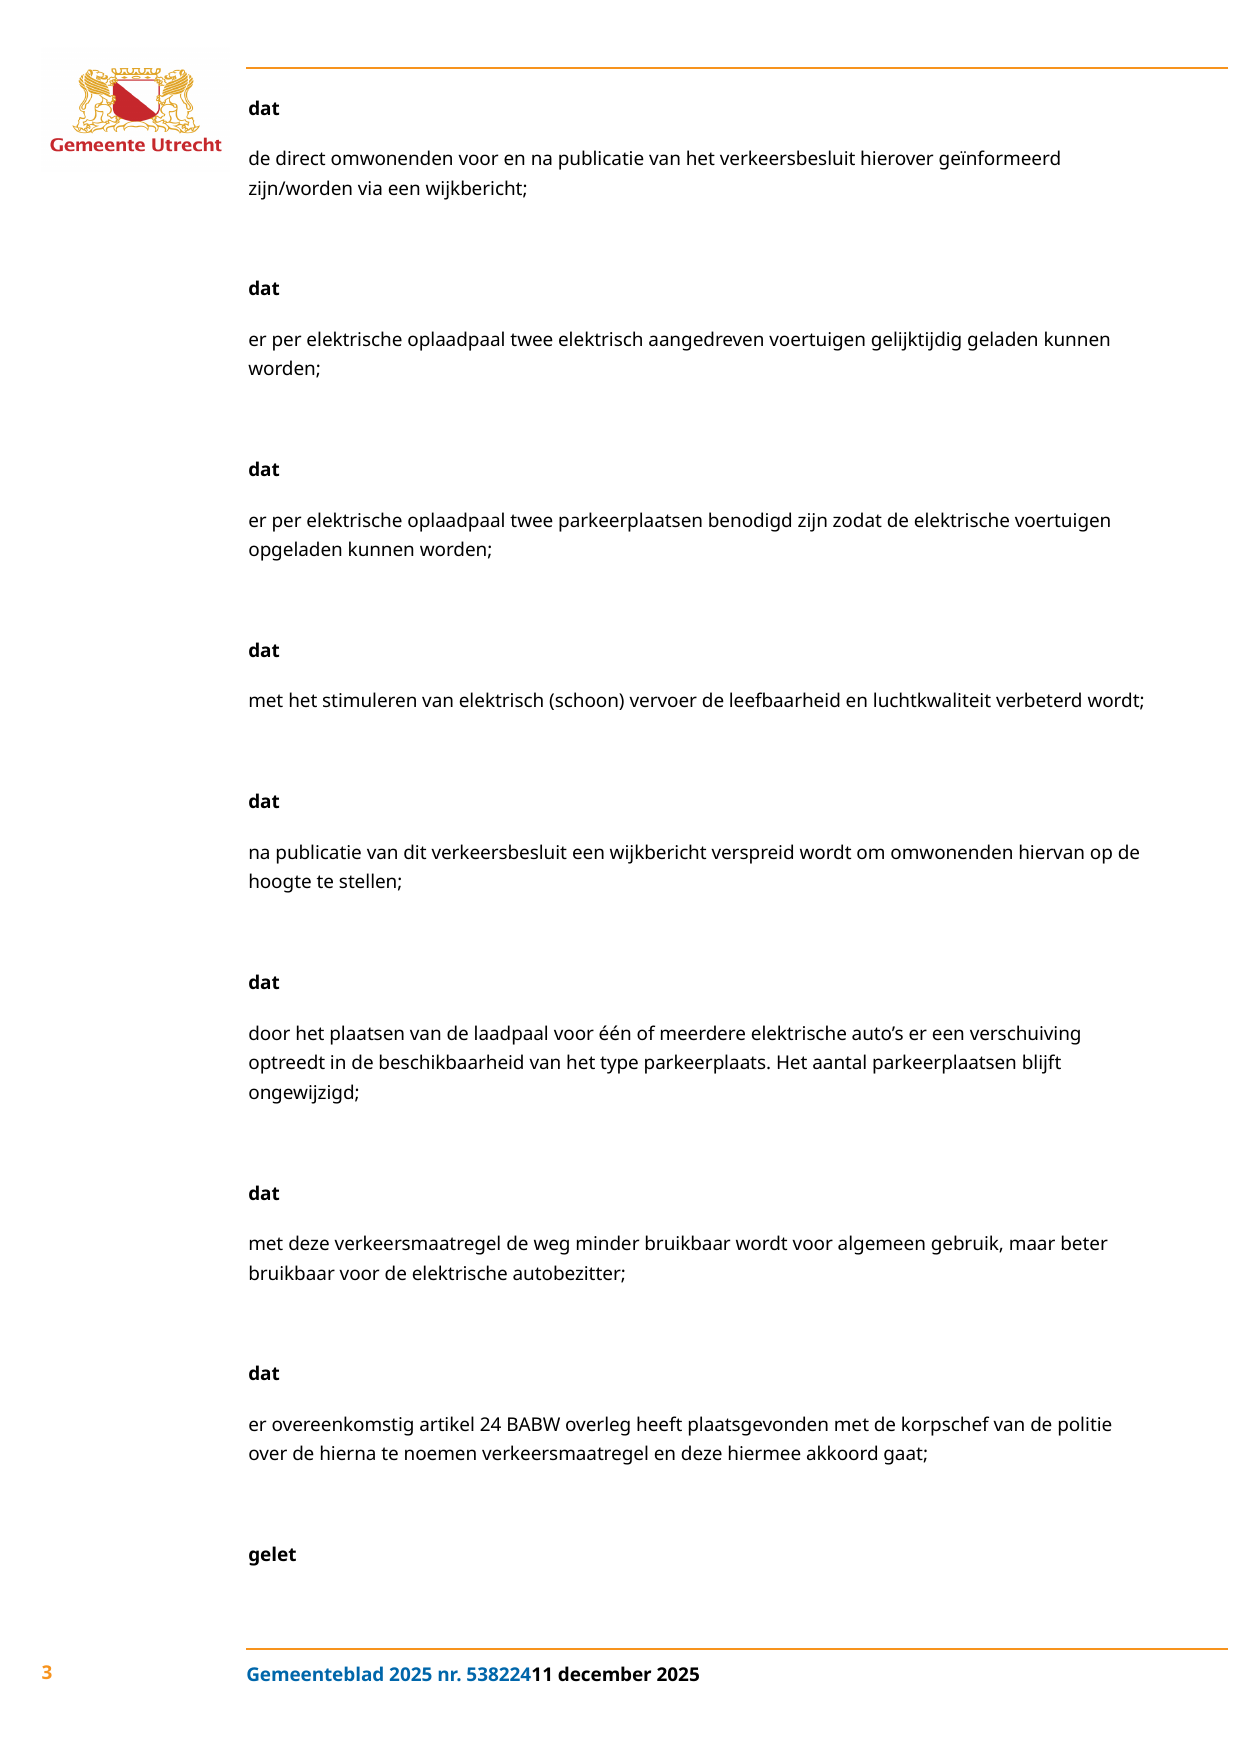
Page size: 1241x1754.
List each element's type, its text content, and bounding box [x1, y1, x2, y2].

text na publicatie van dit verkeersbesluit een wijkbericht verspreid wordt om omwonenden hiervan op de hoogte te stellen; [248, 839, 1152, 894]
text er overeenkomstig artikel 24 BABW overleg heeft plaatsgevonden met de korpschef van de politie over de hierna te noemen verkeersmaatregel en deze hiermee akkoord gaat; [248, 1411, 1152, 1466]
text dat [248, 456, 1152, 482]
text dat [248, 1180, 1152, 1206]
text gelet [248, 1541, 1152, 1567]
text dat [248, 637, 1152, 663]
text met het stimuleren van elektrisch (schoon) vervoer de leefbaarheid en luchtkwaliteit verbeterd wordt; [248, 688, 1152, 713]
text door het plaatsen van de laadpaal voor één of meerdere elektrische auto’s er een verschuiving optreedt in de beschikbaarheid van het type parkeerplaats. Het aantal parkeerplaatsen blijft ongewijzigd; [248, 1020, 1152, 1105]
text dat [248, 276, 1152, 301]
text dat [248, 969, 1152, 995]
text de direct omwonenden voor en na publicatie van het verkeersbesluit hierover geïnformeerd zijn/worden via een wijkbericht; [248, 145, 1152, 201]
picture [41, 47, 231, 172]
text dat [248, 95, 1152, 121]
text dat [248, 788, 1152, 814]
text met deze verkeersmaatregel de weg minder bruikbaar wordt voor algemeen gebruik, maar beter bruikbaar voor de elektrische autobezitter; [248, 1230, 1152, 1286]
text dat [248, 1361, 1152, 1386]
text er per elektrische oplaadpaal twee elektrisch aangedreven voertuigen gelijktijdig geladen kunnen worden; [248, 326, 1152, 381]
text er per elektrische oplaadpaal twee parkeerplaatsen benodigd zijn zodat de elektrische voertuigen opgeladen kunnen worden; [248, 507, 1152, 562]
